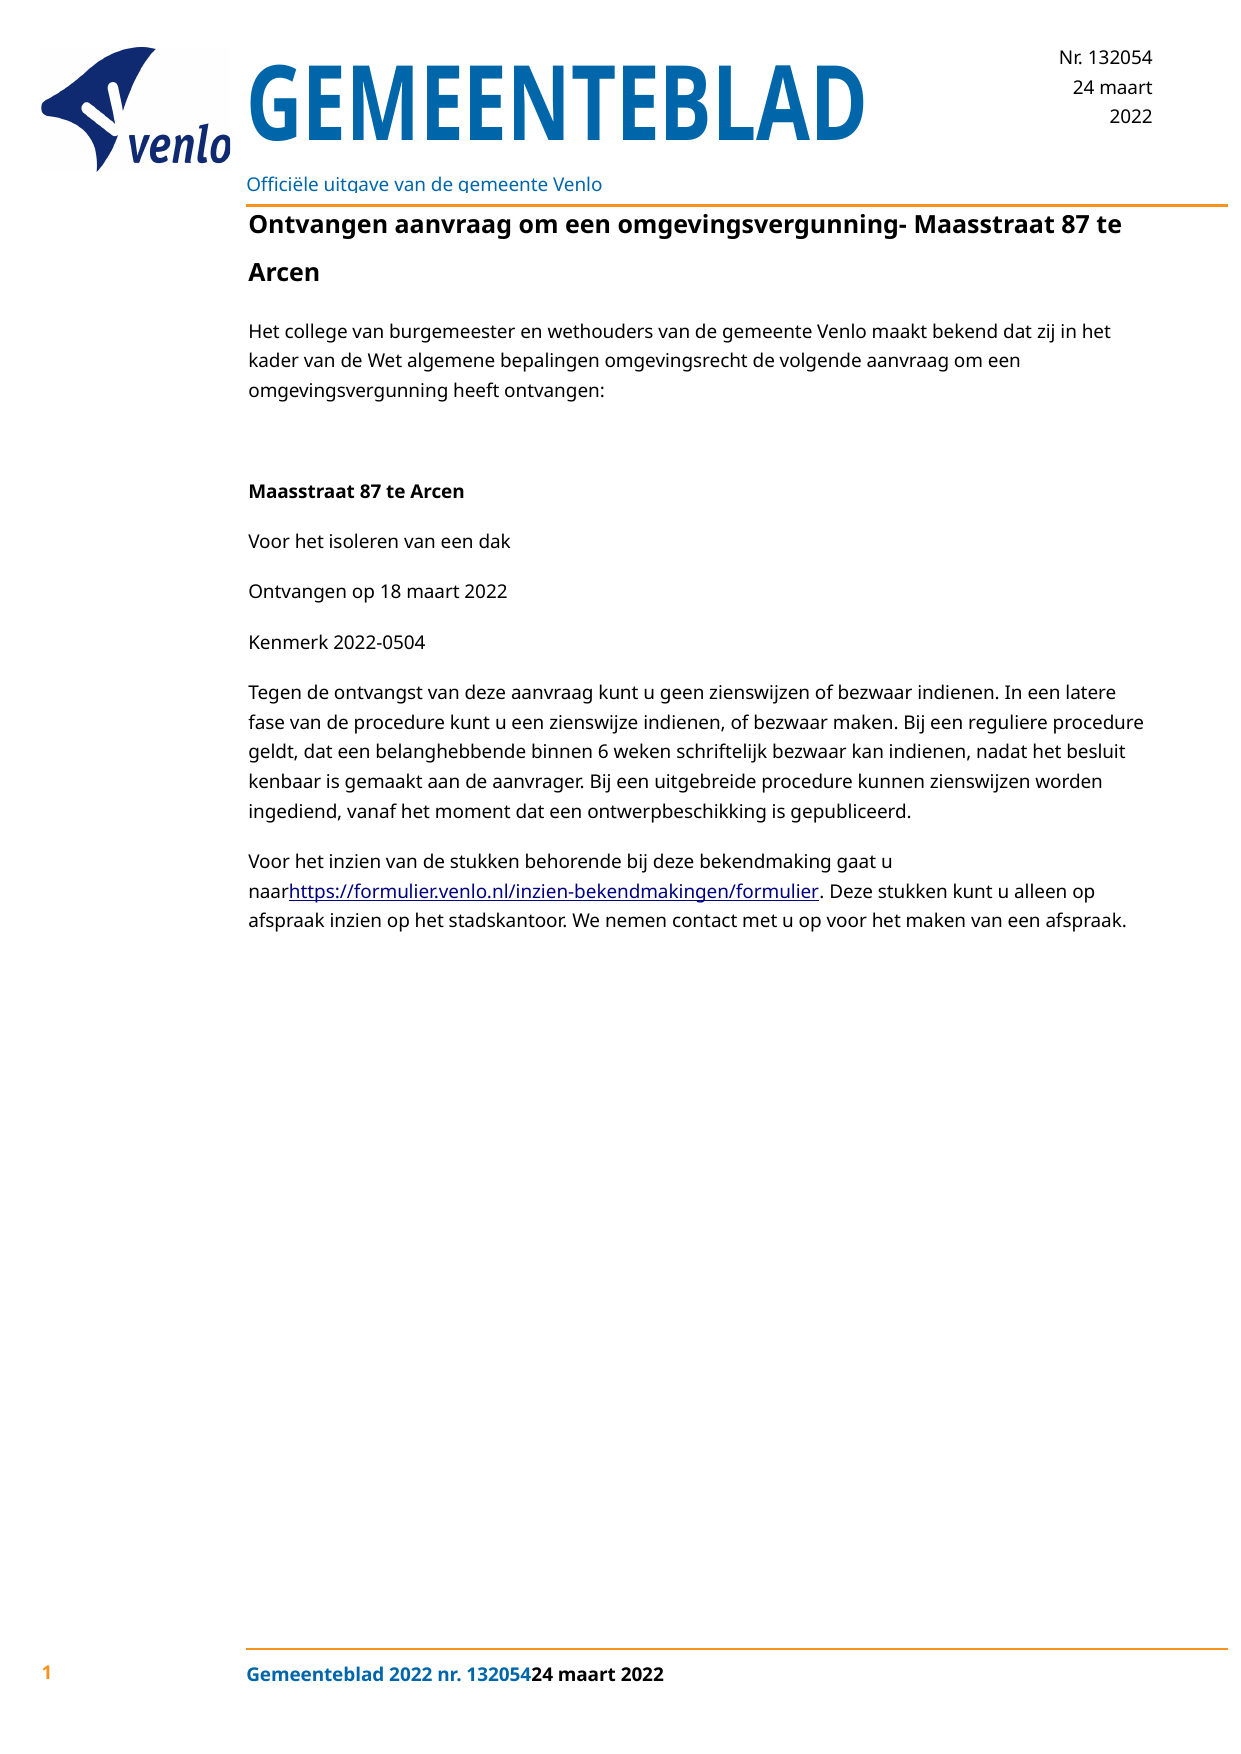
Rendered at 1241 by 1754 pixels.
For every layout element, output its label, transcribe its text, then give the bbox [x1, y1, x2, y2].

picture [41, 47, 231, 172]
text Ontvangen aanvraag om een omgevingsvergunning- Maasstraat 87 te Arcen [248, 207, 1152, 288]
text Ontvangen op 18 maart 2022 [248, 579, 1152, 604]
text Kenmerk 2022-0504 [248, 629, 1152, 655]
text Voor het inzien van de stukken behorende bij deze bekendmaking gaat u naarhttps://formulier.venlo.nl/inzien-bekendmakingen/formulier. Deze stukken kunt u alleen op afspraak inzien op het stadskantoor. We nemen contact met u op voor het maken van een afspraak. [248, 848, 1152, 933]
text Maasstraat 87 te Arcen [248, 478, 1152, 504]
text Tegen de ontvangst van deze aanvraag kunt u geen zienswijzen of bezwaar indienen. In een latere fase van de procedure kunt u een zienswijze indienen, of bezwaar maken. Bij een reguliere procedure geldt, dat een belanghebbende binnen 6 weken schriftelijk bezwaar kan indienen, nadat het besluit kenbaar is gemaakt aan de aanvrager. Bij een uitgebreide procedure kunnen zienswijzen worden ingediend, vanaf het moment dat een ontwerpbeschikking is gepubliceerd. [248, 679, 1152, 824]
text Voor het isoleren van een dak [248, 528, 1152, 554]
text Het college van burgemeester en wethouders van de gemeente Venlo maakt bekend dat zij in het kader van de Wet algemene bepalingen omgevingsrecht de volgende aanvraag om een omgevingsvergunning heeft ontvangen: [248, 318, 1152, 403]
